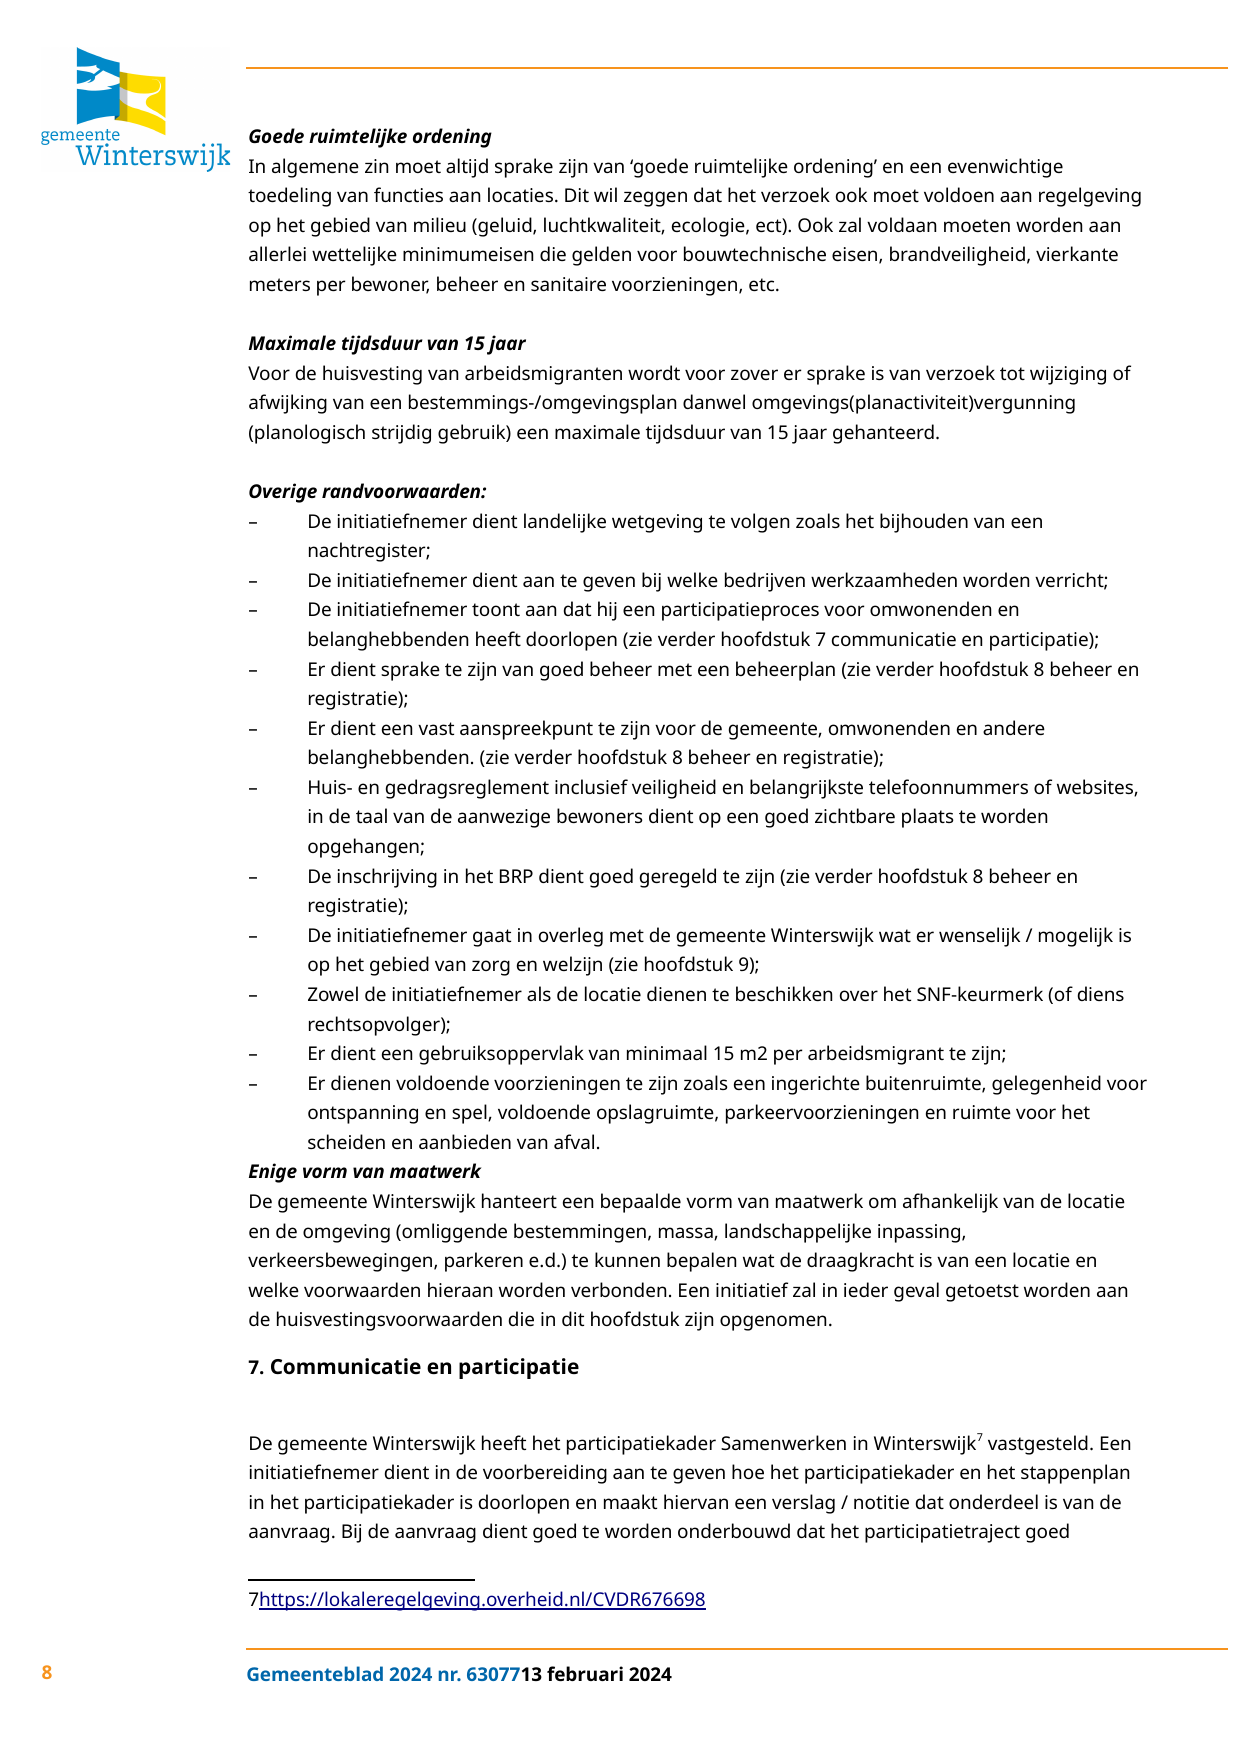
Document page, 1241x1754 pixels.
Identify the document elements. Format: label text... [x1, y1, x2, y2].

text Voor de huisvesting van arbeidsmigranten wordt voor zover er sprake is van verzoek tot wijziging of afwijking van een bestemmings-/omgevingsplan danwel omgevings(planactiviteit)vergunning (planologisch strijdig gebruik) een maximale tijdsduur van 15 jaar gehanteerd. [248, 360, 1152, 445]
list Zowel de initiatiefnemer als de locatie dienen te beschikken over het SNF-keurmerk (of diens rechtsopvolger); [248, 981, 1152, 1036]
text Overige randvoorwaarden: [248, 478, 1152, 504]
list De inschrijving in het BRP dient goed geregeld te zijn (zie verder hoofdstuk 8 beheer en registratie); [248, 863, 1152, 918]
text Enige vorm van maatwerk [248, 1159, 1152, 1184]
list De initiatiefnemer gaat in overleg met de gemeente Winterswijk wat er wenselijk / mogelijk is op het gebied van zorg en welzijn (zie hoofdstuk 9); [248, 922, 1152, 977]
list Er dient sprake te zijn van goed beheer met een beheerplan (zie verder hoofdstuk 8 beheer en registratie); [248, 656, 1152, 711]
text 7. Communicatie en participatie [248, 1352, 1152, 1381]
list Er dienen voldoende voorzieningen te zijn zoals een ingerichte buitenruimte, gelegenheid voor ontspanning en spel, voldoende opslagruimte, parkeervoorzieningen en ruimte voor het scheiden en aanbieden van afval. [248, 1070, 1152, 1155]
list De initiatiefnemer dient landelijke wetgeving te volgen zoals het bijhouden van een nachtregister; [248, 508, 1152, 563]
text Goede ruimtelijke ordening [248, 123, 1152, 149]
picture [225, 153, 231, 162]
list Er dient een vast aanspreekpunt te zijn voor de gemeente, omwonenden en andere belanghebbenden. (zie verder hoofdstuk 8 beheer en registratie); [248, 715, 1152, 770]
list De initiatiefnemer dient aan te geven bij welke bedrijven werkzaamheden worden verricht; [248, 567, 1152, 593]
picture [41, 47, 231, 172]
text De gemeente Winterswijk hanteert een bepaalde vorm van maatwerk om afhankelijk van de locatie en de omgeving (omliggende bestemmingen, massa, landschappelijke inpassing, verkeersbewegingen, parkeren e.d.) te kunnen bepalen wat de draagkracht is van een locatie en welke voorwaarden hieraan worden verbonden. Een initiatief zal in ieder geval getoetst worden aan de huisvestingsvoorwaarden die in dit hoofdstuk zijn opgenomen. [248, 1188, 1152, 1332]
list Huis- en gedragsreglement inclusief veiligheid en belangrijkste telefoonnummers of websites, in de taal van de aanwezige bewoners dient op een goed zichtbare plaats te worden opgehangen; [248, 774, 1152, 859]
list Er dient een gebruiksoppervlak van minimaal 15 m2 per arbeidsmigrant te zijn; [248, 1040, 1152, 1066]
text https://lokaleregelgeving.overheid.nl/CVDR676698 [248, 1586, 1152, 1612]
list De initiatiefnemer toont aan dat hij een participatieproces voor omwonenden en belanghebbenden heeft doorlopen (zie verder hoofdstuk 7 communicatie en participatie); [248, 597, 1152, 652]
text In algemene zin moet altijd sprake zijn van ‘goede ruimtelijke ordening’ en een evenwichtige toedeling van functies aan locaties. Dit wil zeggen dat het verzoek ook moet voldoen aan regelgeving op het gebied van milieu (geluid, luchtkwaliteit, ecologie, ect). Ook zal voldaan moeten worden aan allerlei wettelijke minimumeisen die gelden voor bouwtechnische eisen, brandveiligheid, vierkante meters per bewoner, beheer en sanitaire voorzieningen, etc. [248, 153, 1152, 297]
text Maximale tijdsduur van 15 jaar [248, 330, 1152, 356]
text De gemeente Winterswijk heeft het participatiekader Samenwerken in Winterswijk vastgesteld. Een initiatiefnemer dient in de voorbereiding aan te geven hoe het participatiekader en het stappenplan in het participatiekader is doorlopen en maakt hiervan een verslag / notitie dat onderdeel is van de aanvraag. Bij de aanvraag dient goed te worden onderbouwd dat het participatietraject goed [248, 1430, 1152, 1544]
